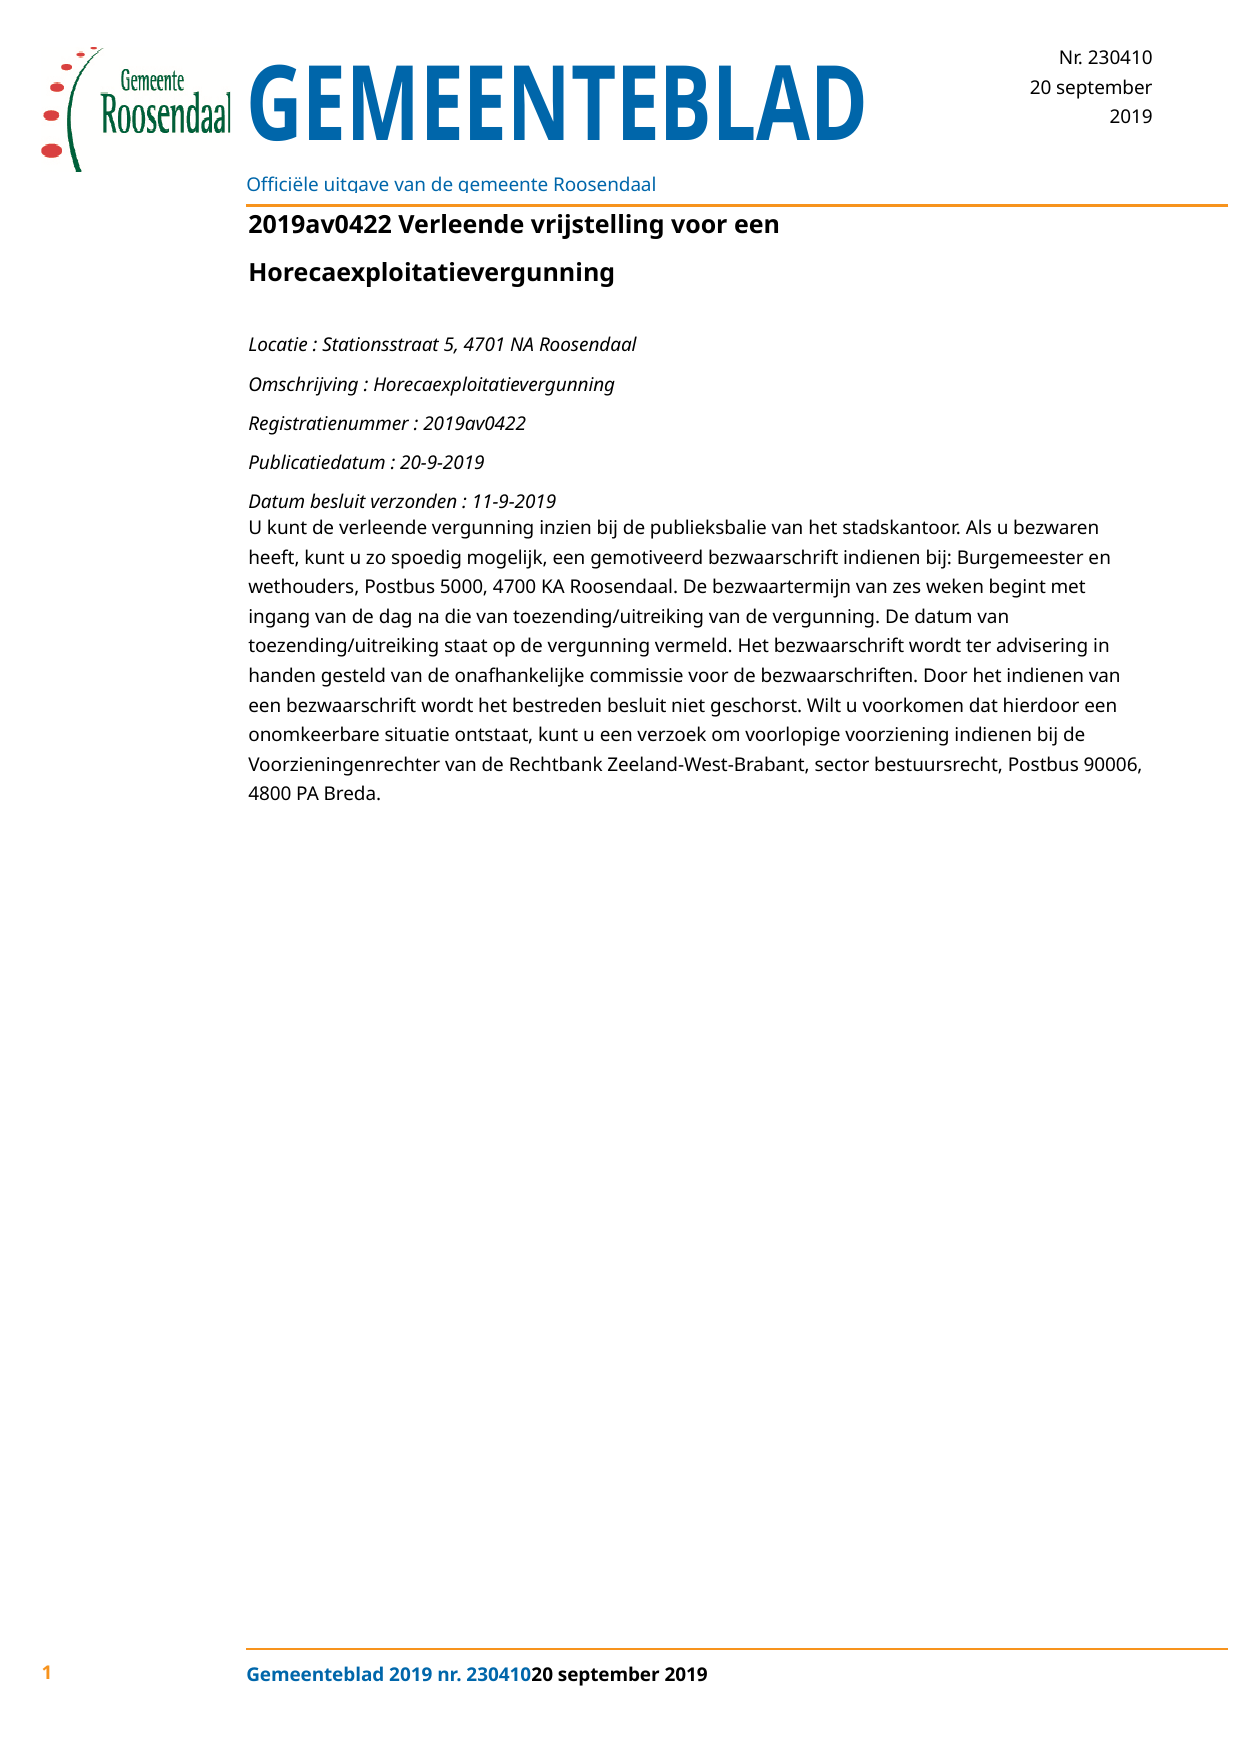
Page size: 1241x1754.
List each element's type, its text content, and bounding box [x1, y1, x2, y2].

picture [41, 47, 231, 172]
text Datum besluit verzonden : 11-9-2019 [248, 488, 1152, 514]
text Locatie : Stationsstraat 5, 4701 NA Roosendaal [248, 331, 1152, 357]
text U kunt de verleende vergunning inzien bij de publieksbalie van het stadskantoor. Als u bezwaren heeft, kunt u zo spoedig mogelijk, een gemotiveerd bezwaarschrift indienen bij: Burgemeester en wethouders, Postbus 5000, 4700 KA Roosendaal. De bezwaartermijn van zes weken begint met ingang van de dag na die van toezending/uitreiking van de vergunning. De datum van toezending/uitreiking staat op de vergunning vermeld. Het bezwaarschrift wordt ter advisering in handen gesteld van de onafhankelijke commissie voor de bezwaarschriften. Door het indienen van een bezwaarschrift wordt het bestreden besluit niet geschorst. Wilt u voorkomen dat hierdoor een onomkeerbare situatie ontstaat, kunt u een verzoek om voorlopige voorziening indienen bij de Voorzieningenrechter van de Rechtbank Zeeland-West-Brabant, sector bestuursrecht, Postbus 90006, 4800 PA Breda. [248, 514, 1152, 806]
text Omschrijving : Horecaexploitatievergunning [248, 371, 1152, 396]
text Publicatiedatum : 20-9-2019 [248, 449, 1152, 475]
text 2019av0422 Verleende vrijstelling voor een Horecaexploitatievergunning [248, 207, 1152, 288]
text Registratienummer : 2019av0422 [248, 410, 1152, 436]
